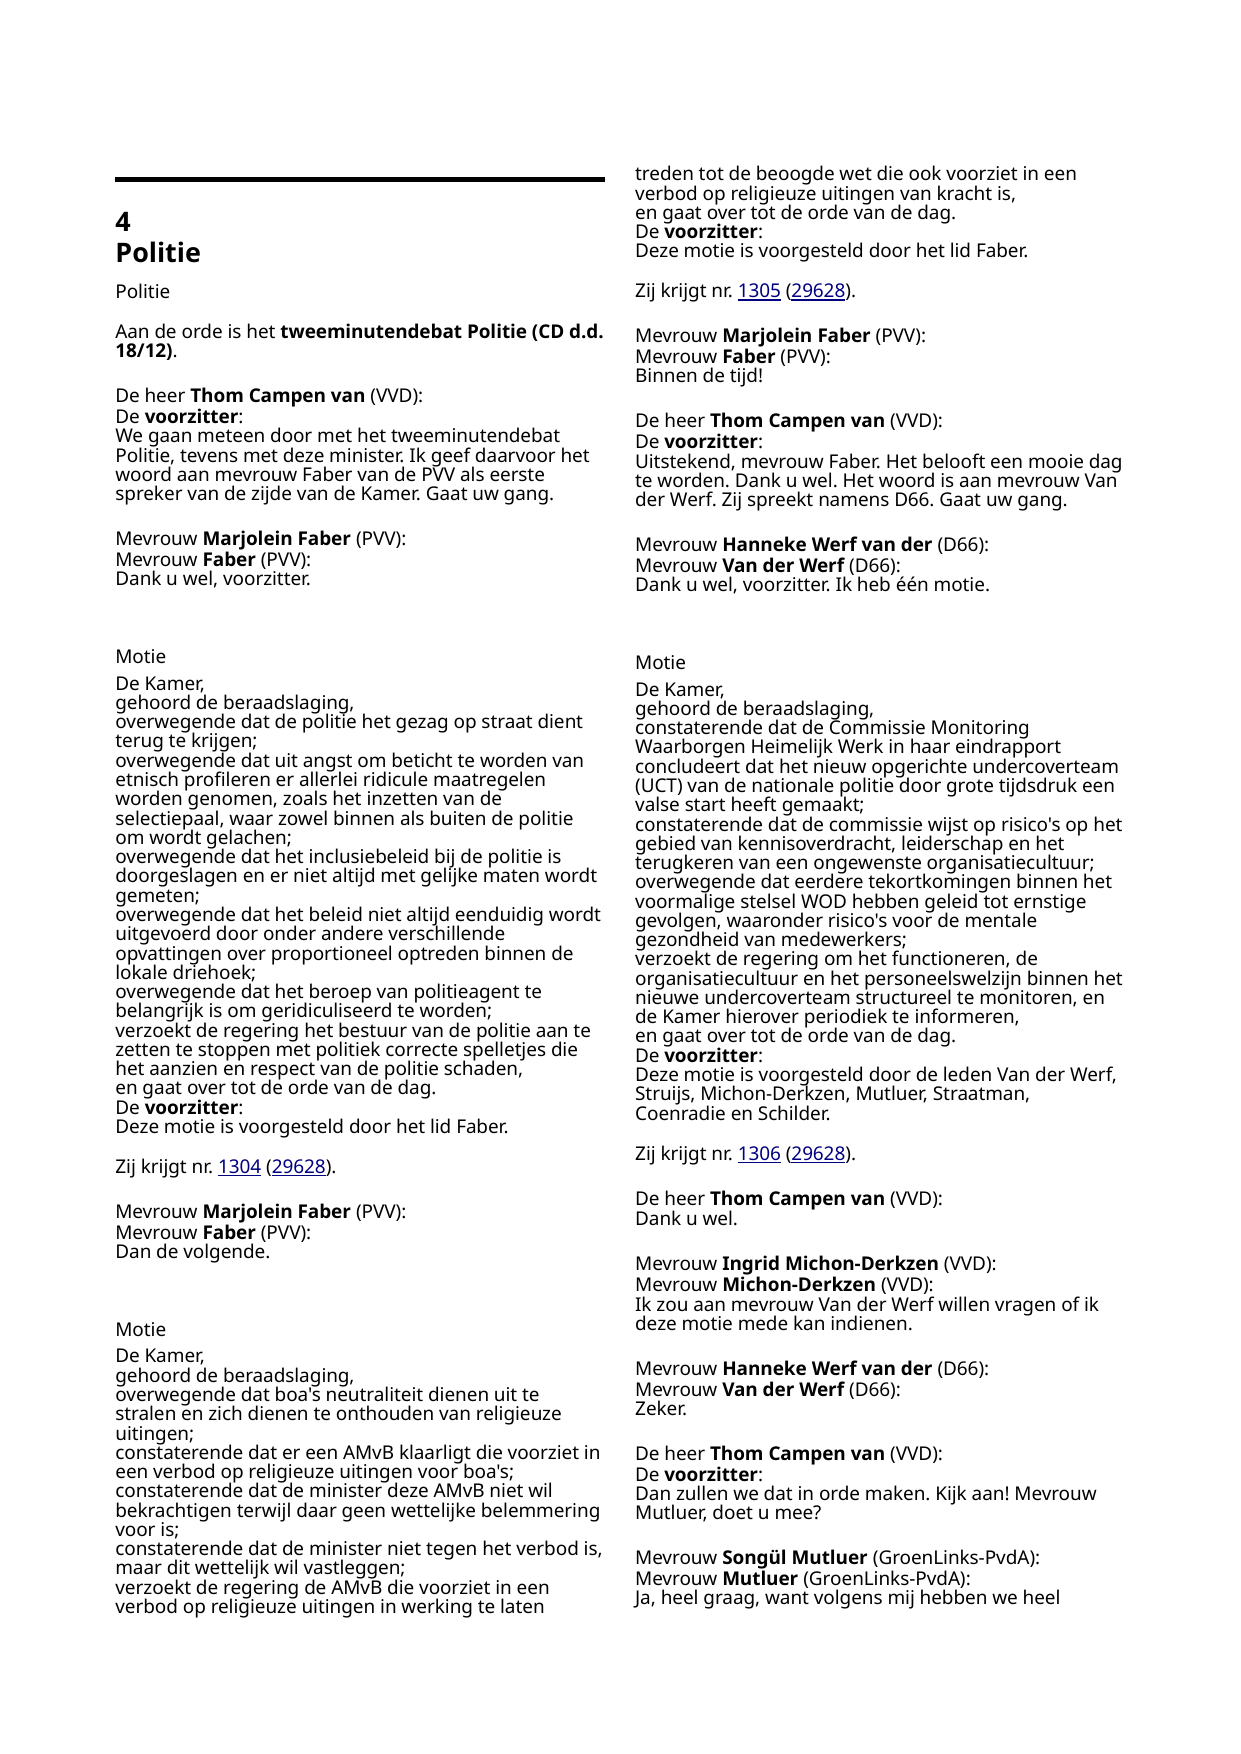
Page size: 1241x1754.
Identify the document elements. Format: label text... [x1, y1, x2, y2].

text Motie [635, 649, 1125, 675]
text overwegende dat het inclusiebeleid bij de politie is doorgeslagen en er niet altijd met gelijke maten wordt gemeten; [115, 848, 605, 906]
text Dank u wel. [635, 1210, 1125, 1230]
text De Kamer, [635, 681, 1125, 700]
text Mevrouw Mutluer (GroenLinks-PvdA): [635, 1570, 1125, 1589]
text overwegende dat het beleid niet altijd eenduidig wordt uitgevoerd door onder andere verschillende opvattingen over proportioneel optreden binnen de lokale driehoek; [115, 906, 605, 983]
text De voorzitter: [635, 223, 1125, 242]
text Mevrouw Hanneke Werf van der (D66): [635, 531, 1125, 557]
text constaterende dat er een AMvB klaarligt die voorziet in een verbod op religieuze uitingen voor boa's; [115, 1444, 605, 1482]
text Binnen de tijd! [635, 367, 1125, 387]
text Mevrouw Faber (PVV): [635, 348, 1125, 367]
text Motie [115, 643, 605, 669]
text Mevrouw Marjolein Faber (PVV): [115, 525, 605, 551]
text Deze motie is voorgesteld door het lid Faber. [635, 242, 1125, 262]
text constaterende dat de minister deze AMvB niet wil bekrachtigen terwijl daar geen wettelijke belemmering voor is; [115, 1482, 605, 1540]
text De Kamer, [115, 1347, 605, 1367]
text constaterende dat de commissie wijst op risico's op het gebied van kennisoverdracht, leiderschap en het terugkeren van een ongewenste organisatiecultuur; [635, 816, 1125, 873]
text De voorzitter: [115, 408, 605, 427]
text Deze motie is voorgesteld door het lid Faber. [115, 1118, 605, 1137]
text Motie [115, 1316, 605, 1341]
text verzoekt de regering de AMvB die voorziet in een verbod op religieuze uitingen in werking te laten [115, 1579, 605, 1617]
text Mevrouw Hanneke Werf van der (D66): [635, 1355, 1125, 1381]
text Mevrouw Michon-Derkzen (VVD): [635, 1276, 1125, 1296]
text De voorzitter: [635, 1466, 1125, 1485]
text Dank u wel, voorzitter. [115, 570, 605, 589]
text overwegende dat uit angst om beticht te worden van etnisch profileren er allerlei ridicule maatregelen worden genomen, zoals het inzetten van de selectiepaal, waar zowel binnen als buiten de politie om wordt gelachen; [115, 752, 605, 848]
text treden tot de beoogde wet die ook voorziet in een verbod op religieuze uitingen van kracht is, [635, 165, 1125, 204]
text overwegende dat de politie het gezag op straat dient terug te krijgen; [115, 713, 605, 752]
text Zeker. [635, 1400, 1125, 1419]
text verzoekt de regering het bestuur van de politie aan te zetten te stoppen met politiek correcte spelletjes die het aanzien en respect van de politie schaden, [115, 1022, 605, 1079]
text Politie [115, 239, 605, 283]
text constaterende dat de Commissie Monitoring Waarborgen Heimelijk Werk in haar eindrapport concludeert dat het nieuw opgerichte undercoverteam (UCT) van de nationale politie door grote tijdsdruk een valse start heeft gemaakt; [635, 719, 1125, 816]
text De voorzitter: [115, 1099, 605, 1118]
text en gaat over tot de orde van de dag. [115, 1079, 605, 1099]
text Aan de orde is het tweeminutendebat Politie (CD d.d. 18/12). [115, 323, 605, 362]
text gehoord de beraadslaging, [635, 700, 1125, 719]
text overwegende dat boa's neutraliteit dienen uit te stralen en zich dienen te onthouden van religieuze uitingen; [115, 1386, 605, 1444]
text Mevrouw Songül Mutluer (GroenLinks-PvdA): [635, 1544, 1125, 1570]
text Ik zou aan mevrouw Van der Werf willen vragen of ik deze motie mede kan indienen. [635, 1296, 1125, 1334]
text Mevrouw Van der Werf (D66): [635, 1381, 1125, 1400]
text 4 [115, 203, 605, 239]
text De heer Thom Campen van (VVD): [635, 1185, 1125, 1210]
text overwegende dat het beroep van politieagent te belangrijk is om geridiculiseerd te worden; [115, 983, 605, 1022]
text De heer Thom Campen van (VVD): [115, 382, 605, 408]
text Dan zullen we dat in orde maken. Kijk aan! Mevrouw Mutluer, doet u mee? [635, 1485, 1125, 1523]
text Mevrouw Faber (PVV): [115, 551, 605, 570]
text Ja, heel graag, want volgens mij hebben we heel [635, 1589, 1125, 1609]
text en gaat over tot de orde van de dag. [635, 204, 1125, 223]
text De voorzitter: [635, 1047, 1125, 1066]
text constaterende dat de minister niet tegen het verbod is, maar dit wettelijk wil vastleggen; [115, 1540, 605, 1579]
text Dan de volgende. [115, 1243, 605, 1262]
text We gaan meteen door met het tweeminutendebat Politie, tevens met deze minister. Ik geef daarvoor het woord aan mevrouw Faber van de PVV als eerste spreker van de zijde van de Kamer. Gaat uw gang. [115, 427, 605, 504]
text Zij krijgt nr. 1305 (29628). [635, 282, 1125, 302]
text Mevrouw Van der Werf (D66): [635, 557, 1125, 576]
text Politie [115, 283, 605, 302]
text Mevrouw Faber (PVV): [115, 1224, 605, 1243]
text Uitstekend, mevrouw Faber. Het belooft een mooie dag te worden. Dank u wel. Het woord is aan mevrouw Van der Werf. Zij spreekt namens D66. Gaat uw gang. [635, 453, 1125, 510]
text De heer Thom Campen van (VVD): [635, 1440, 1125, 1466]
text De heer Thom Campen van (VVD): [635, 408, 1125, 433]
text en gaat over tot de orde van de dag. [635, 1027, 1125, 1047]
text Mevrouw Marjolein Faber (PVV): [115, 1198, 605, 1224]
text Deze motie is voorgesteld door de leden Van der Werf, Struijs, Michon-Derkzen, Mutluer, Straatman, Coenradie en Schilder. [635, 1066, 1125, 1124]
text De Kamer, [115, 675, 605, 694]
text gehoord de beraadslaging, [115, 694, 605, 713]
text Zij krijgt nr. 1306 (29628). [635, 1144, 1125, 1164]
text overwegende dat eerdere tekortkomingen binnen het voormalige stelsel WOD hebben geleid tot ernstige gevolgen, waaronder risico's voor de mentale gezondheid van medewerkers; [635, 873, 1125, 950]
text gehoord de beraadslaging, [115, 1367, 605, 1386]
text Dank u wel, voorzitter. Ik heb één motie. [635, 576, 1125, 596]
text Mevrouw Ingrid Michon-Derkzen (VVD): [635, 1251, 1125, 1276]
text De voorzitter: [635, 433, 1125, 453]
text Zij krijgt nr. 1304 (29628). [115, 1158, 605, 1177]
text verzoekt de regering om het functioneren, de organisatiecultuur en het personeelswelzijn binnen het nieuwe undercoverteam structureel te monitoren, en de Kamer hierover periodiek te informeren, [635, 950, 1125, 1027]
text Mevrouw Marjolein Faber (PVV): [635, 322, 1125, 348]
